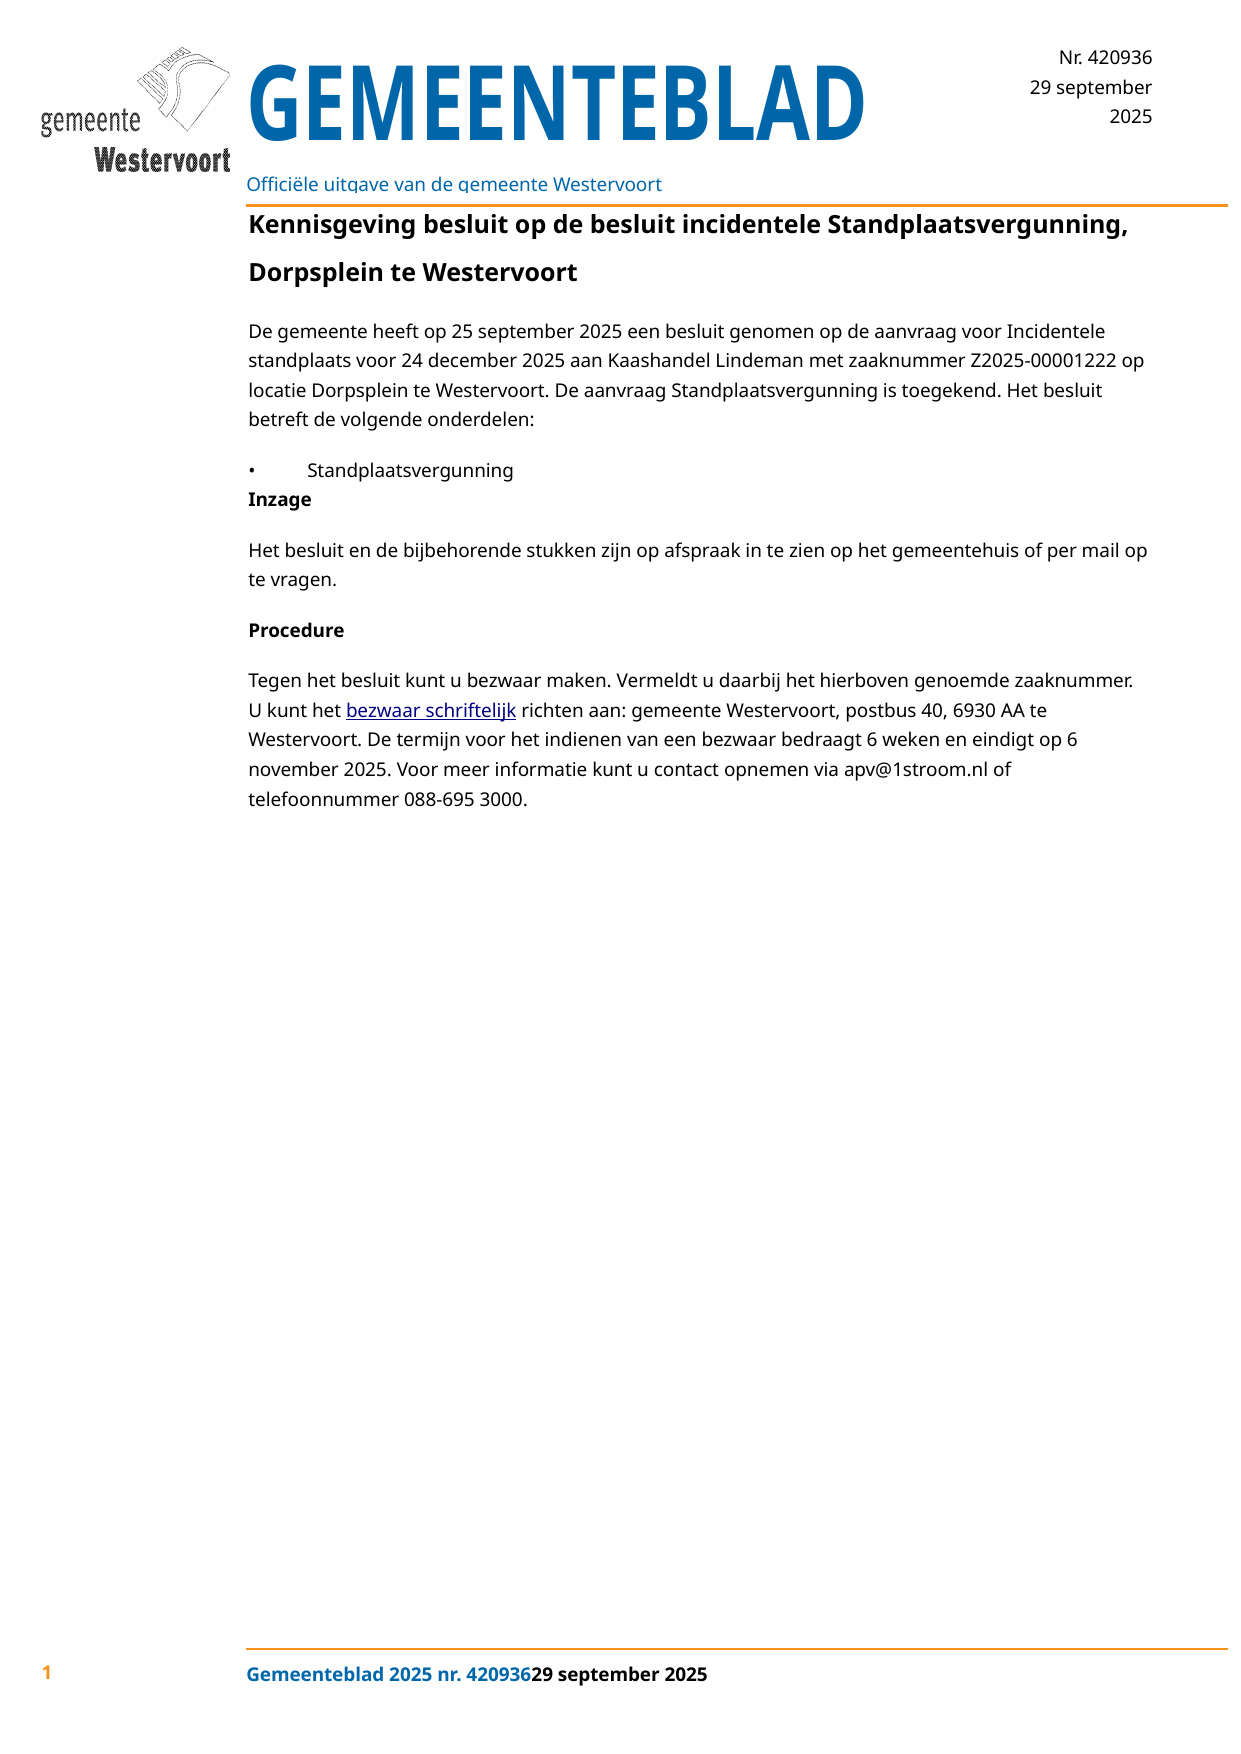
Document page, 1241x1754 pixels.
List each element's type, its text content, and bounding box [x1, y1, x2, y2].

text De gemeente heeft op 25 september 2025 een besluit genomen op de aanvraag voor Incidentele standplaats voor 24 december 2025 aan Kaashandel Lindeman met zaaknummer Z2025-00001222 op locatie Dorpsplein te Westervoort. De aanvraag Standplaatsvergunning is toegekend. Het besluit betreft de volgende onderdelen: [248, 318, 1152, 432]
text Het besluit en de bijbehorende stukken zijn op afspraak in te zien op het gemeentehuis of per mail op te vragen. [248, 537, 1152, 592]
list Standplaatsvergunning [248, 457, 1152, 483]
text Tegen het besluit kunt u bezwaar maken. Vermeldt u daarbij het hierboven genoemde zaaknummer. U kunt het bezwaar schriftelijk richten aan: gemeente Westervoort, postbus 40, 6930 AA te Westervoort. De termijn voor het indienen van een bezwaar bedraagt 6 weken en eindigt op 6 november 2025. Voor meer informatie kunt u contact opnemen via apv@1stroom.nl of telefoonnummer 088-695 3000. [248, 667, 1152, 812]
picture [41, 47, 231, 172]
text Procedure [248, 617, 1152, 643]
text Inzage [248, 487, 1152, 512]
text Kennisgeving besluit op de besluit incidentele Standplaatsvergunning, Dorpsplein te Westervoort [248, 207, 1152, 288]
